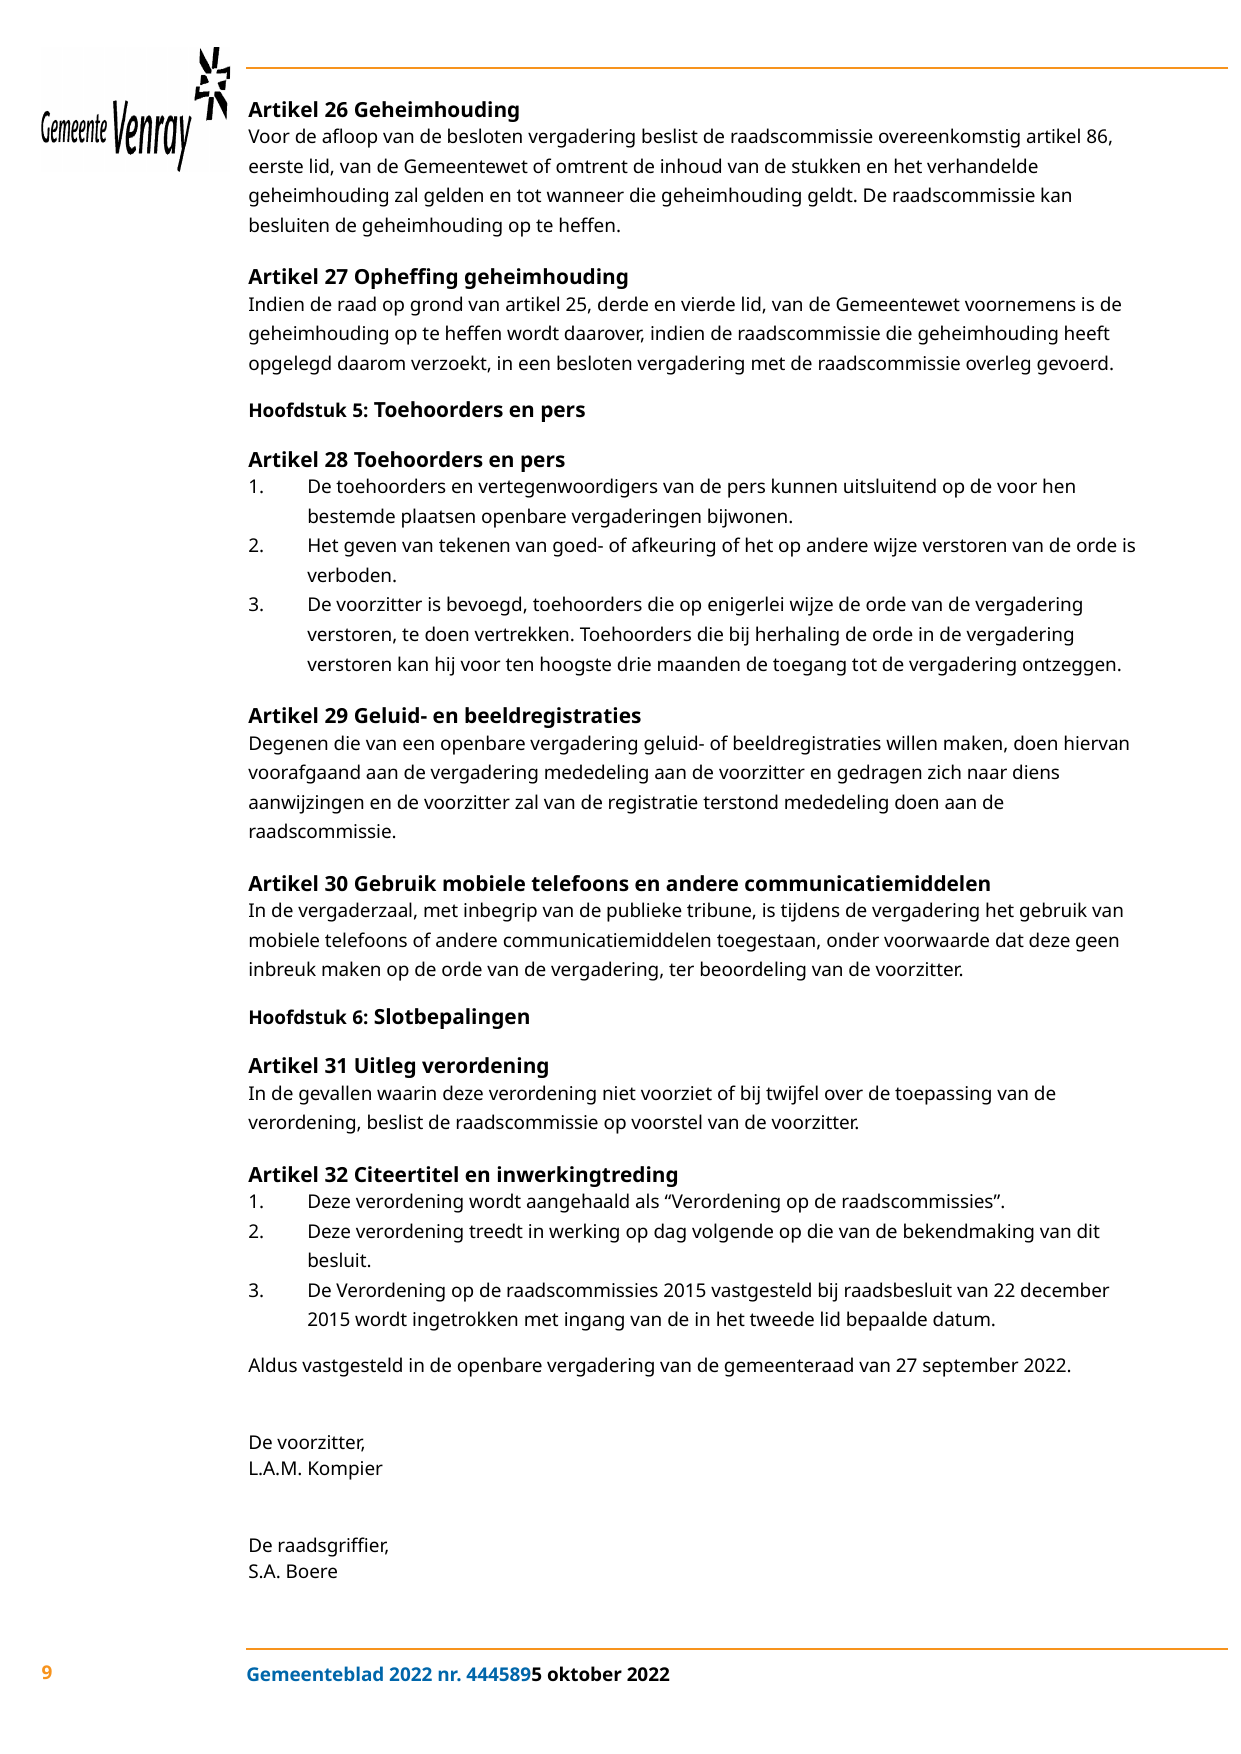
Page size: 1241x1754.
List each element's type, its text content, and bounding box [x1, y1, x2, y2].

text Artikel 31 Uitleg verordening [248, 1051, 1152, 1080]
text Degenen die van een openbare vergadering geluid- of beeldregistraties willen maken, doen hiervan voorafgaand aan de vergadering mededeling aan de voorzitter en gedragen zich naar diens aanwijzingen en de voorzitter zal van de registratie terstond mededeling doen aan de raadscommissie. [248, 730, 1152, 844]
list Deze verordening wordt aangehaald als “Verordening op de raadscommissies”. [248, 1188, 1152, 1214]
text In de gevallen waarin deze verordening niet voorziet of bij twijfel over de toepassing van de verordening, beslist de raadscommissie op voorstel van de voorzitter. [248, 1080, 1152, 1135]
text L.A.M. Kompier [248, 1455, 1152, 1481]
list De Verordening op de raadscommissies 2015 vastgesteld bij raadsbesluit van 22 december 2015 wordt ingetrokken met ingang van de in het tweede lid bepaalde datum. [248, 1277, 1152, 1332]
text Aldus vastgesteld in de openbare vergadering van de gemeenteraad van 27 september 2022. [248, 1352, 1152, 1378]
text S.A. Boere [248, 1558, 1152, 1584]
text Artikel 29 Geluid- en beeldregistraties [248, 701, 1152, 730]
text Voor de afloop van de besloten vergadering beslist de raadscommissie overeenkomstig artikel 86, eerste lid, van de Gemeentewet of omtrent de inhoud van de stukken en het verhandelde geheimhouding zal gelden en tot wanneer die geheimhouding geldt. De raadscommissie kan besluiten de geheimhouding op te heffen. [248, 123, 1152, 238]
text De voorzitter, [248, 1429, 1152, 1455]
text Hoofdstuk 5: Toehoorders en pers [248, 396, 1152, 424]
text Artikel 28 Toehoorders en pers [248, 445, 1152, 473]
list De toehoorders en vertegenwoordigers van de pers kunnen uitsluitend op de voor hen bestemde plaatsen openbare vergaderingen bijwonen. [248, 473, 1152, 529]
text Artikel 26 Geheimhouding [248, 95, 1152, 123]
text Artikel 32 Citeertitel en inwerkingtreding [248, 1160, 1152, 1188]
picture [41, 47, 231, 172]
list Deze verordening treedt in werking op dag volgende op die van de bekendmaking van dit besluit. [248, 1218, 1152, 1273]
list Het geven van tekenen van goed- of afkeuring of het op andere wijze verstoren van de orde is verboden. [248, 532, 1152, 588]
text Artikel 27 Opheffing geheimhouding [248, 262, 1152, 291]
text In de vergaderzaal, met inbegrip van de publieke tribune, is tijdens de vergadering het gebruik van mobiele telefoons of andere communicatiemiddelen toegestaan, onder voorwaarde dat deze geen inbreuk maken op de orde van de vergadering, ter beoordeling van de voorzitter. [248, 897, 1152, 982]
text Artikel 30 Gebruik mobiele telefoons en andere communicatiemiddelen [248, 869, 1152, 897]
text Hoofdstuk 6: Slotbepalingen [248, 1002, 1152, 1031]
text De raadsgriffier, [248, 1532, 1152, 1558]
text Indien de raad op grond van artikel 25, derde en vierde lid, van de Gemeentewet voornemens is de geheimhouding op te heffen wordt daarover, indien de raadscommissie die geheimhouding heeft opgelegd daarom verzoekt, in een besloten vergadering met de raadscommissie overleg gevoerd. [248, 291, 1152, 376]
list De voorzitter is bevoegd, toehoorders die op enigerlei wijze de orde van de vergadering verstoren, te doen vertrekken. Toehoorders die bij herhaling de orde in de vergadering verstoren kan hij voor ten hoogste drie maanden de toegang tot de vergadering ontzeggen. [248, 592, 1152, 677]
